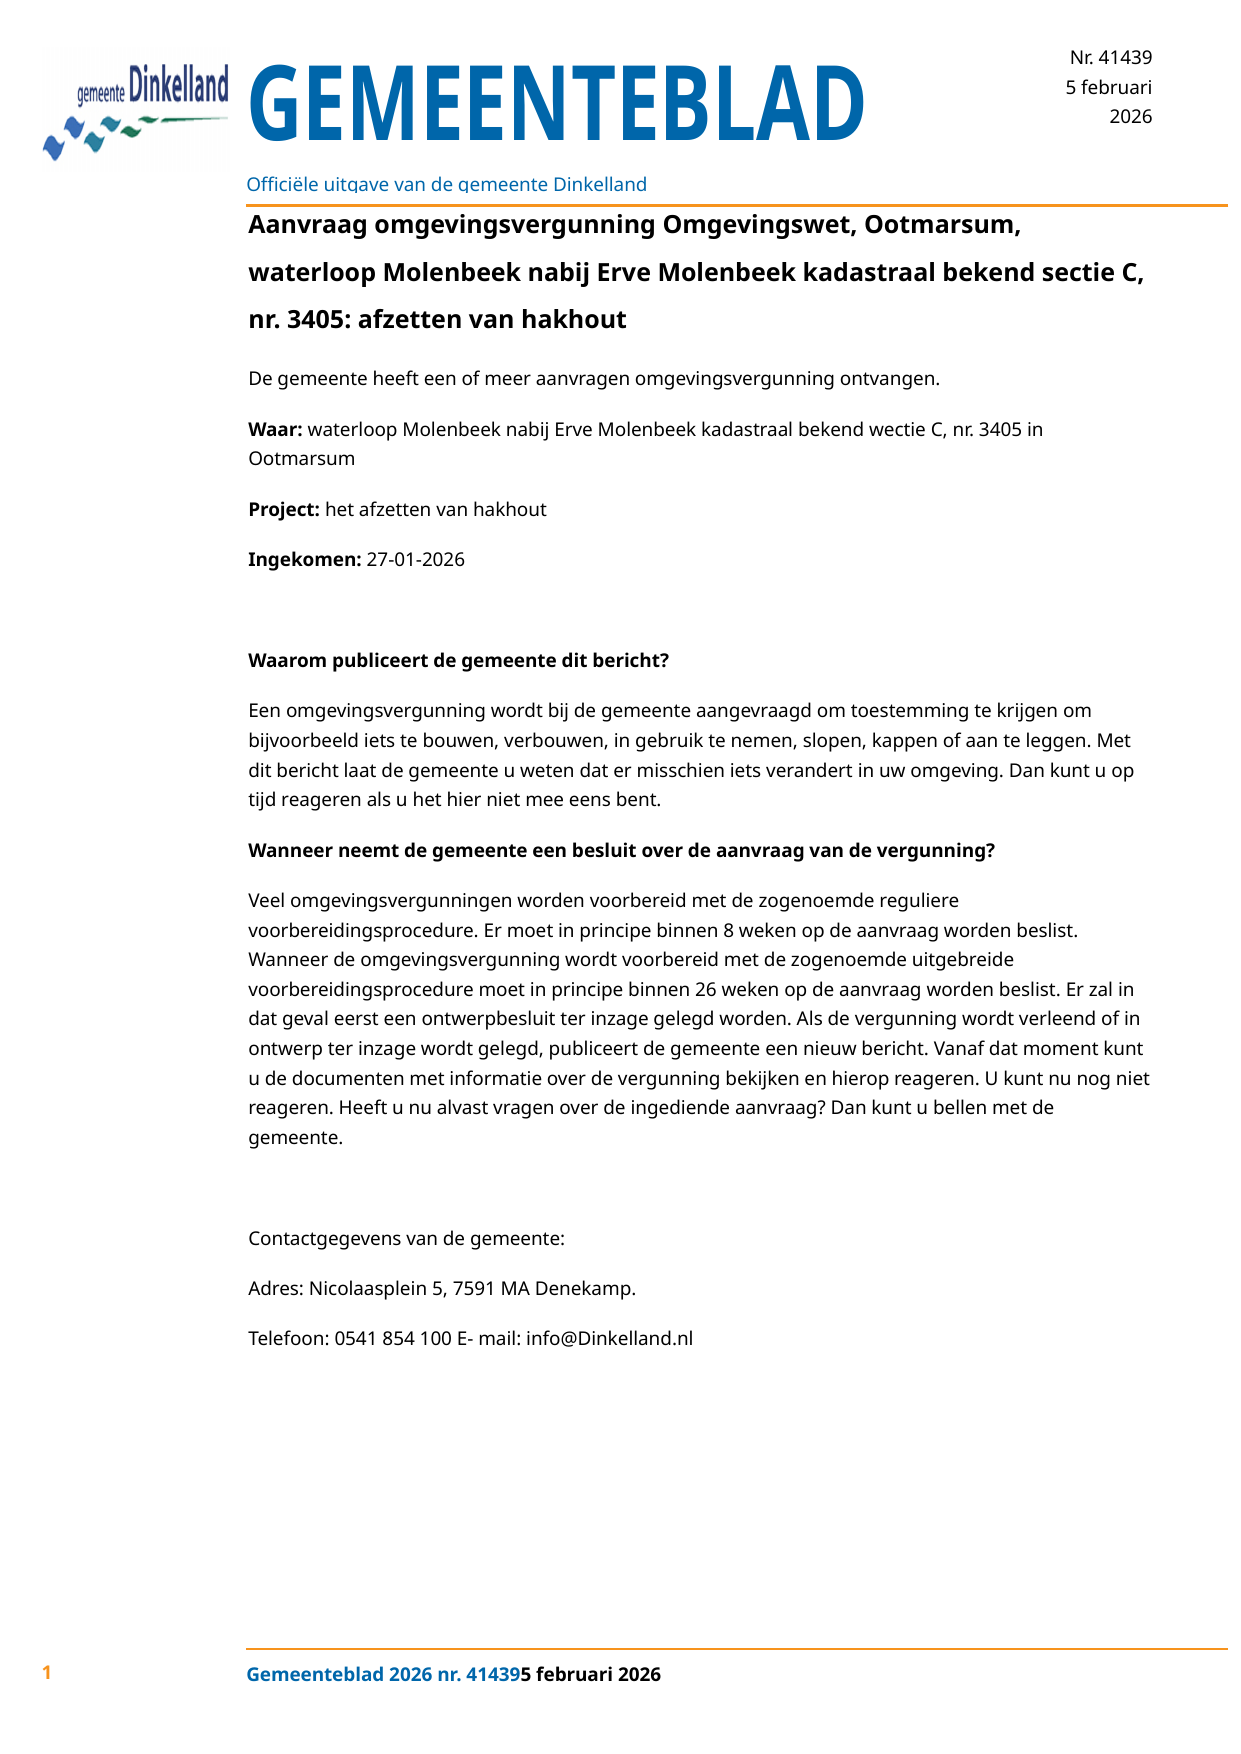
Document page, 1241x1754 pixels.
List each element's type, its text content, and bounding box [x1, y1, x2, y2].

text Aanvraag omgevingsvergunning Omgevingswet, Ootmarsum, waterloop Molenbeek nabij Erve Molenbeek kadastraal bekend sectie C, nr. 3405: afzetten van hakhout [248, 207, 1152, 336]
text Wanneer neemt de gemeente een besluit over de aanvraag van de vergunning? [248, 837, 1152, 862]
text Veel omgevingsvergunningen worden voorbereid met de zogenoemde reguliere voorbereidingsprocedure. Er moet in principe binnen 8 weken op de aanvraag worden beslist. Wanneer de omgevingsvergunning wordt voorbereid met de zogenoemde uitgebreide voorbereidingsprocedure moet in principe binnen 26 weken op de aanvraag worden beslist. Er zal in dat geval eerst een ontwerpbesluit ter inzage gelegd worden. Als de vergunning wordt verleend of in ontwerp ter inzage wordt gelegd, publiceert de gemeente een nieuw bericht. Vanaf dat moment kunt u de documenten met informatie over de vergunning bekijken en hierop reageren. U kunt nu nog niet reageren. Heeft u nu alvast vragen over de ingediende aanvraag? Dan kunt u bellen met de gemeente. [248, 887, 1152, 1149]
text Ingekomen: 27-01-2026 [248, 546, 1152, 572]
text Waar: waterloop Molenbeek nabij Erve Molenbeek kadastraal bekend wectie C, nr. 3405 in Ootmarsum [248, 416, 1152, 471]
text De gemeente heeft een of meer aanvragen omgevingsvergunning ontvangen. [248, 366, 1152, 391]
text Adres: Nicolaasplein 5, 7591 MA Denekamp. [248, 1275, 1152, 1301]
text Contactgegevens van de gemeente: [248, 1225, 1152, 1250]
text Een omgevingsvergunning wordt bij de gemeente aangevraagd om toestemming te krijgen om bijvoorbeeld iets te bouwen, verbouwen, in gebruik te nemen, slopen, kappen of aan te leggen. Met dit bericht laat de gemeente u weten dat er misschien iets verandert in uw omgeving. Dan kunt u op tijd reageren als u het hier niet mee eens bent. [248, 698, 1152, 812]
text Waarom publiceert de gemeente dit bericht? [248, 647, 1152, 673]
picture [41, 47, 231, 172]
text Telefoon: 0541 854 100 E- mail: info@Dinkelland.nl [248, 1326, 1152, 1351]
text Project: het afzetten van hakhout [248, 496, 1152, 522]
